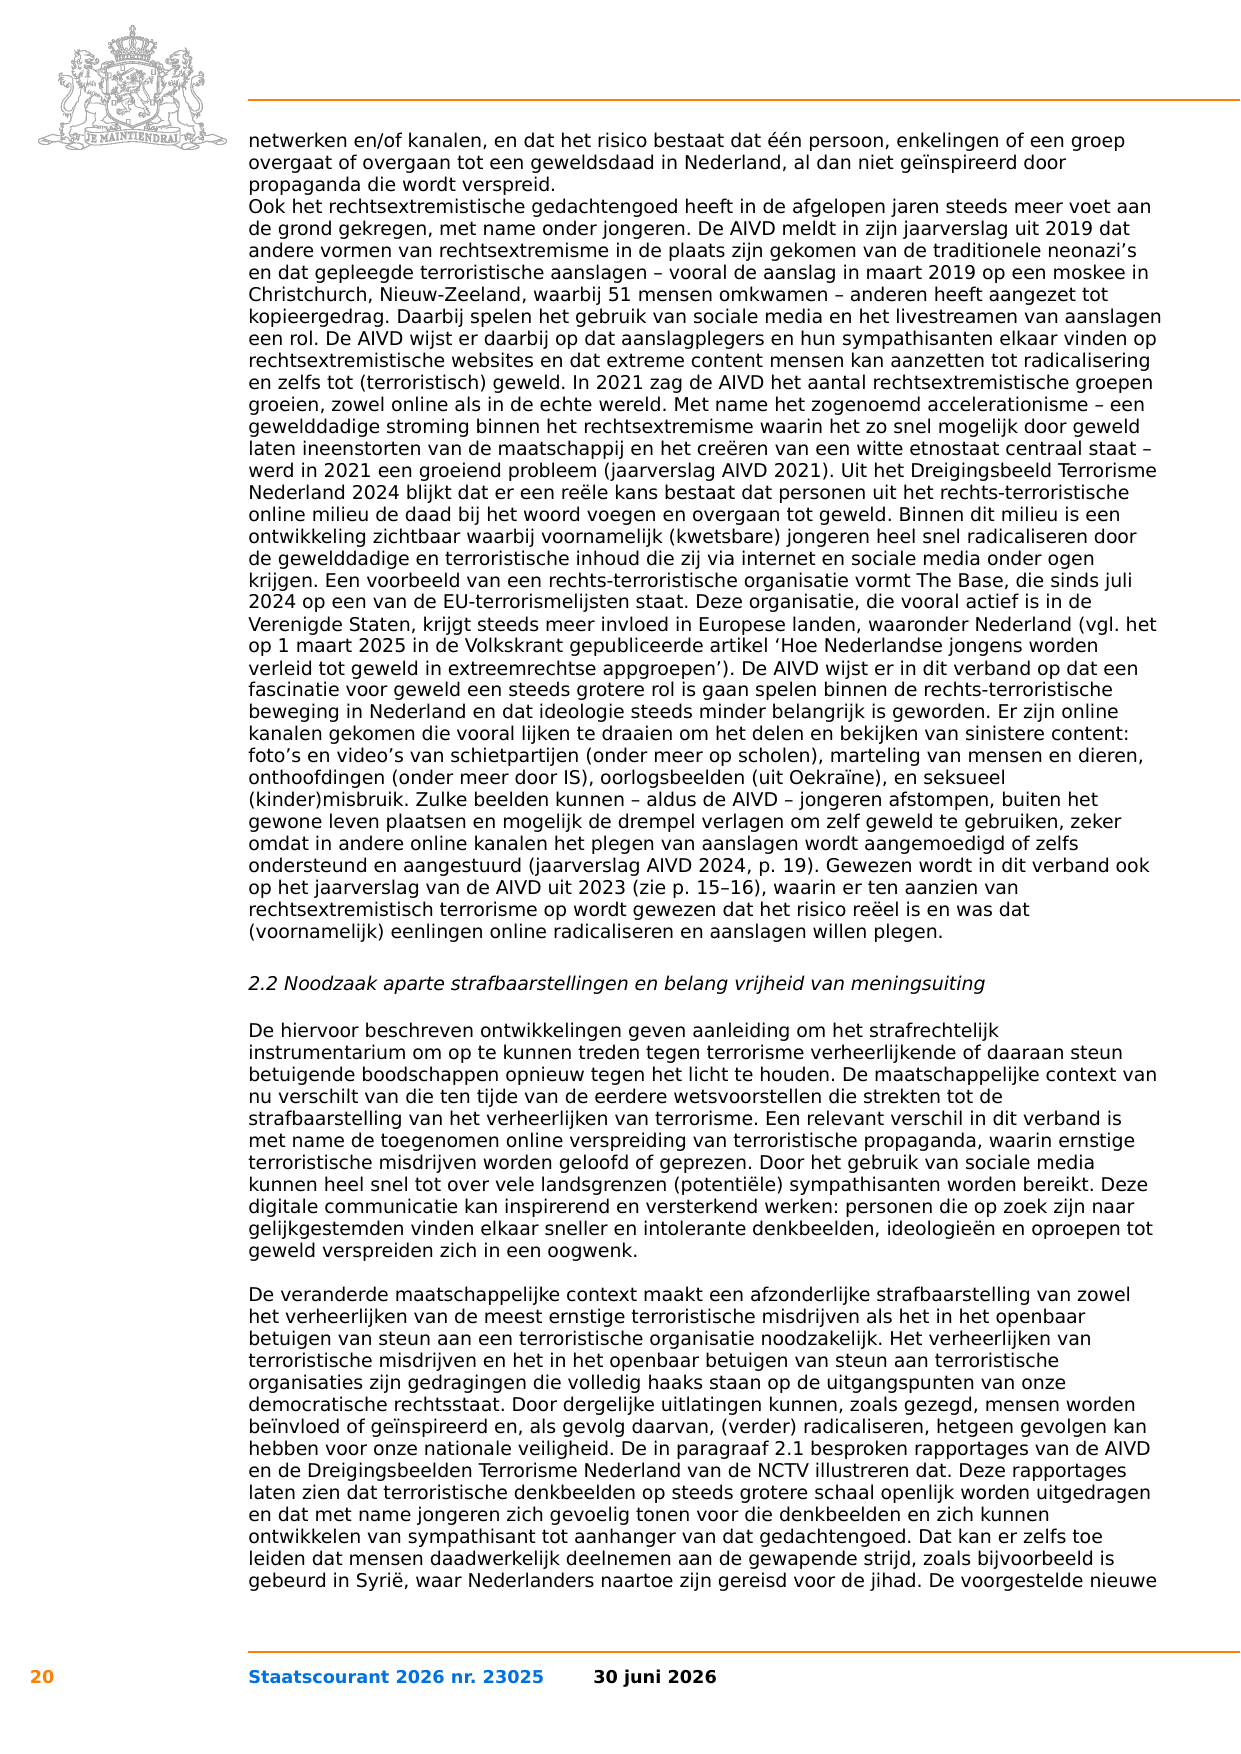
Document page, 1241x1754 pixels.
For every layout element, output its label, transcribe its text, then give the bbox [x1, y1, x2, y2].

picture [38, 25, 227, 150]
text netwerken en/of kanalen, en dat het risico bestaat dat één persoon, enkelingen of een groep overgaat of overgaan tot een geweldsdaad in Nederland, al dan niet geïnspireerd door propaganda die wordt verspreid. [248, 130, 1163, 196]
text De veranderde maatschappelijke context maakt een afzonderlijke strafbaarstelling van zowel het verheerlijken van de meest ernstige terroristische misdrijven als het in het openbaar betuigen van steun aan een terroristische organisatie noodzakelijk. Het verheerlijken van terroristische misdrijven en het in het openbaar betuigen van steun aan terroristische organisaties zijn gedragingen die volledig haaks staan op de uitgangspunten van onze democratische rechtsstaat. Door dergelijke uitlatingen kunnen, zoals gezegd, mensen worden beïnvloed of geïnspireerd en, als gevolg daarvan, (verder) radicaliseren, hetgeen gevolgen kan hebben voor onze nationale veiligheid. De in paragraaf 2.1 besproken rapportages van de AIVD en de Dreigingsbeelden Terrorisme Nederland van de NCTV illustreren dat. Deze rapportages laten zien dat terroristische denkbeelden op steeds grotere schaal openlijk worden uitgedragen en dat met name jongeren zich gevoelig tonen voor die denkbeelden en zich kunnen ontwikkelen van sympathisant tot aanhanger van dat gedachtengoed. Dat kan er zelfs toe leiden dat mensen daadwerkelijk deelnemen aan de gewapende strijd, zoals bijvoorbeeld is gebeurd in Syrië, waar Nederlanders naartoe zijn gereisd voor de jihad. De voorgestelde nieuwe [248, 1284, 1163, 1591]
text Ook het rechtsextremistische gedachtengoed heeft in de afgelopen jaren steeds meer voet aan de grond gekregen, met name onder jongeren. De AIVD meldt in zijn jaarverslag uit 2019 dat andere vormen van rechtsextremisme in de plaats zijn gekomen van de traditionele neonazi’s en dat gepleegde terroristische aanslagen – vooral de aanslag in maart 2019 op een moskee in Christchurch, Nieuw-Zeeland, waarbij 51 mensen omkwamen – anderen heeft aangezet tot kopieergedrag. Daarbij spelen het gebruik van sociale media en het livestreamen van aanslagen een rol. De AIVD wijst er daarbij op dat aanslagplegers en hun sympathisanten elkaar vinden op rechtsextremistische websites en dat extreme content mensen kan aanzetten tot radicalisering en zelfs tot (terroristisch) geweld. In 2021 zag de AIVD het aantal rechtsextremistische groepen groeien, zowel online als in de echte wereld. Met name het zogenoemd accelerationisme – een gewelddadige stroming binnen het rechtsextremisme waarin het zo snel mogelijk door geweld laten ineenstorten van de maatschappij en het creëren van een witte etnostaat centraal staat – werd in 2021 een groeiend probleem (jaarverslag AIVD 2021). Uit het Dreigingsbeeld Terrorisme Nederland 2024 blijkt dat er een reële kans bestaat dat personen uit het rechts-terroristische online milieu de daad bij het woord voegen en overgaan tot geweld. Binnen dit milieu is een ontwikkeling zichtbaar waarbij voornamelijk (kwetsbare) jongeren heel snel radicaliseren door de gewelddadige en terroristische inhoud die zij via internet en sociale media onder ogen krijgen. Een voorbeeld van een rechts-terroristische organisatie vormt The Base, die sinds juli 2024 op een van de EU-terrorismelijsten staat. Deze organisatie, die vooral actief is in de Verenigde Staten, krijgt steeds meer invloed in Europese landen, waaronder Nederland (vgl. het op 1 maart 2025 in de Volkskrant gepubliceerde artikel ‘Hoe Nederlandse jongens worden verleid tot geweld in extreemrechtse appgroepen’). De AIVD wijst er in dit verband op dat een fascinatie voor geweld een steeds grotere rol is gaan spelen binnen de rechts-terroristische beweging in Nederland en dat ideologie steeds minder belangrijk is geworden. Er zijn online kanalen gekomen die vooral lijken te draaien om het delen en bekijken van sinistere content: foto’s en video’s van schietpartijen (onder meer op scholen), marteling van mensen en dieren, onthoofdingen (onder meer door IS), oorlogsbeelden (uit Oekraïne), en seksueel (kinder)misbruik. Zulke beelden kunnen – aldus de AIVD – jongeren afstompen, buiten het gewone leven plaatsen en mogelijk de drempel verlagen om zelf geweld te gebruiken, zeker omdat in andere online kanalen het plegen van aanslagen wordt aangemoedigd of zelfs ondersteund en aangestuurd (jaarverslag AIVD 2024, p. 19). Gewezen wordt in dit verband ook op het jaarverslag van de AIVD uit 2023 (zie p. 15–16), waarin er ten aanzien van rechtsextremistisch terrorisme op wordt gewezen dat het risico reëel is en was dat (voornamelijk) eenlingen online radicaliseren en aanslagen willen plegen. [248, 196, 1163, 943]
text De hiervoor beschreven ontwikkelingen geven aanleiding om het strafrechtelijk instrumentarium om op te kunnen treden tegen terrorisme verheerlijkende of daaraan steun betuigende boodschappen opnieuw tegen het licht te houden. De maatschappelijke context van nu verschilt van die ten tijde van de eerdere wetsvoorstellen die strekten tot de strafbaarstelling van het verheerlijken van terrorisme. Een relevant verschil in dit verband is met name de toegenomen online verspreiding van terroristische propaganda, waarin ernstige terroristische misdrijven worden geloofd of geprezen. Door het gebruik van sociale media kunnen heel snel tot over vele landsgrenzen (potentiële) sympathisanten worden bereikt. Deze digitale communicatie kan inspirerend en versterkend werken: personen die op zoek zijn naar gelijkgestemden vinden elkaar sneller en intolerante denkbeelden, ideologieën en oproepen tot geweld verspreiden zich in een oogwenk. [248, 1020, 1163, 1262]
subtitle 2.2 Noodzaak aparte strafbaarstellingen en belang vrijheid van meningsuiting [248, 973, 1163, 995]
